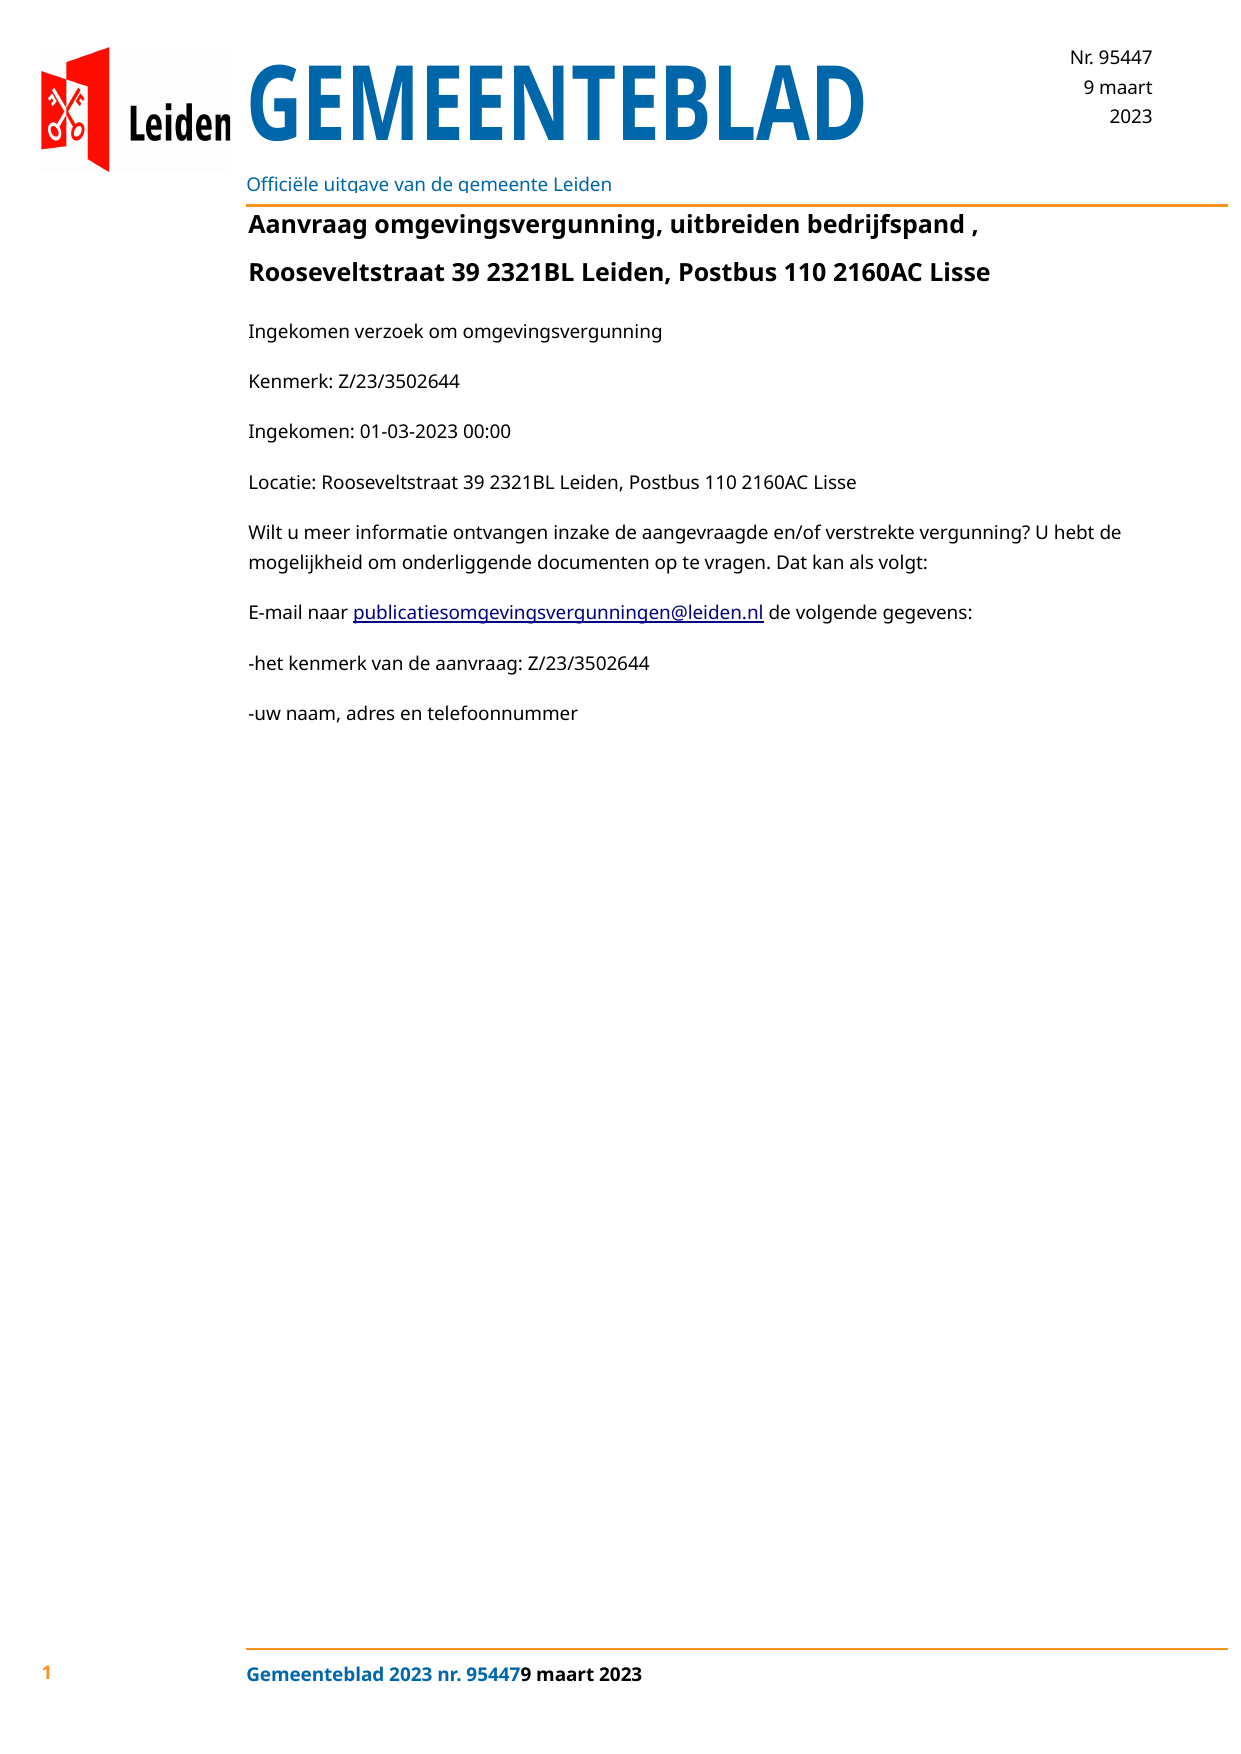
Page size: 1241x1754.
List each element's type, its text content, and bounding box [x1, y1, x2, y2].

text Ingekomen: 01-03-2023 00:00 [248, 419, 1152, 444]
text -het kenmerk van de aanvraag: Z/23/3502644 [248, 650, 1152, 676]
text Kenmerk: Z/23/3502644 [248, 368, 1152, 394]
text -uw naam, adres en telefoonnummer [248, 700, 1152, 726]
picture [41, 47, 231, 172]
text Locatie: Rooseveltstraat 39 2321BL Leiden, Postbus 110 2160AC Lisse [248, 469, 1152, 495]
text E-mail naar publicatiesomgevingsvergunningen@leiden.nl de volgende gegevens: [248, 599, 1152, 625]
text Wilt u meer informatie ontvangen inzake de aangevraagde en/of verstrekte vergunning? U hebt de mogelijkheid om onderliggende documenten op te vragen. Dat kan als volgt: [248, 519, 1152, 575]
text Ingekomen verzoek om omgevingsvergunning [248, 318, 1152, 344]
text Aanvraag omgevingsvergunning, uitbreiden bedrijfspand , Rooseveltstraat 39 2321BL Leiden, Postbus 110 2160AC Lisse [248, 207, 1152, 288]
